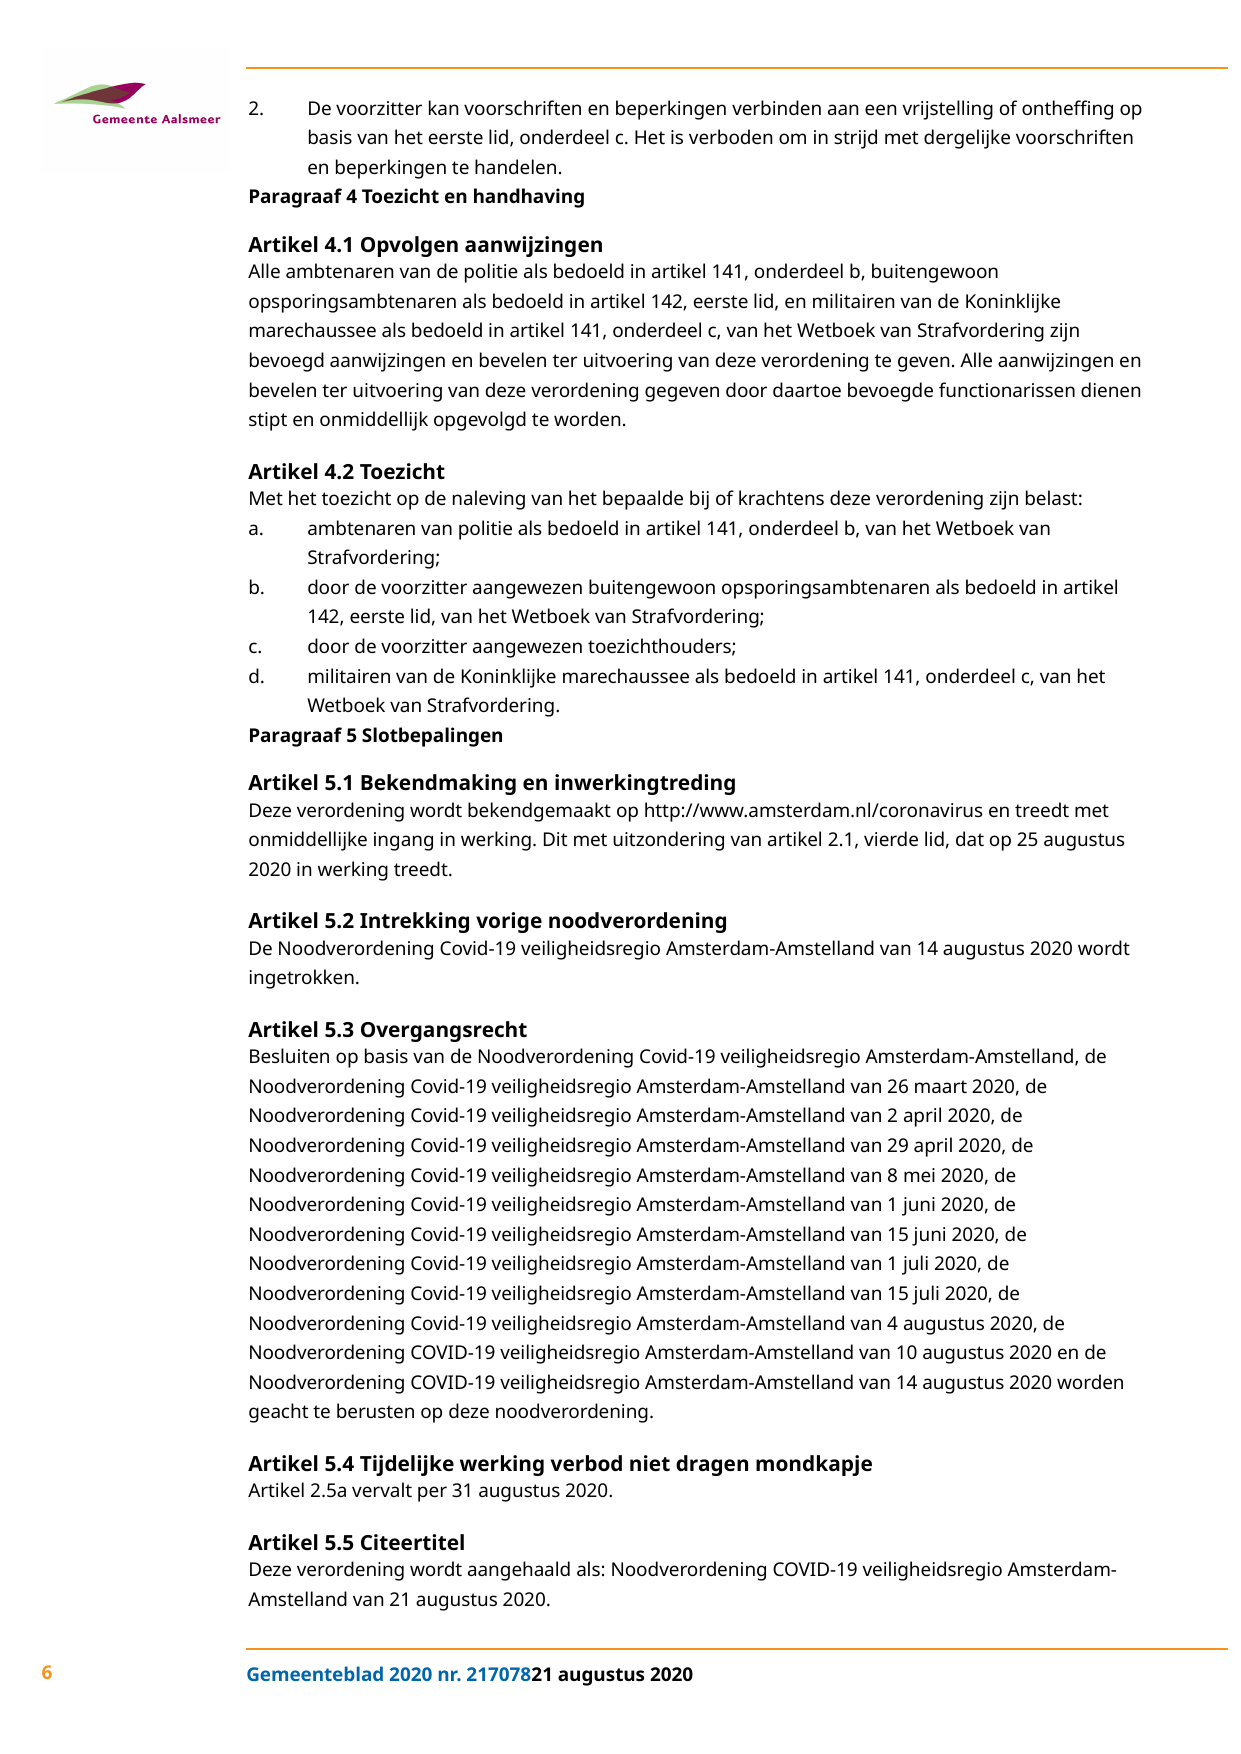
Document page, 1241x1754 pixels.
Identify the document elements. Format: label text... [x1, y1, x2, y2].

list door de voorzitter aangewezen toezichthouders; [248, 633, 1152, 659]
text Artikel 5.5 Citeertitel [248, 1528, 1152, 1556]
picture [41, 47, 231, 172]
text Paragraaf 5 Slotbepalingen [248, 722, 1152, 748]
text Artikel 5.3 Overgangsrecht [248, 1015, 1152, 1043]
text Artikel 5.4 Tijdelijke werking verbod niet dragen mondkapje [248, 1449, 1152, 1477]
text De Noodverordening Covid-19 veiligheidsregio Amsterdam-Amstelland van 14 augustus 2020 wordt ingetrokken. [248, 935, 1152, 990]
text Besluiten op basis van de Noodverordening Covid-19 veiligheidsregio Amsterdam-Amstelland, de Noodverordening Covid-19 veiligheidsregio Amsterdam-Amstelland van 26 maart 2020, de Noodverordening Covid-19 veiligheidsregio Amsterdam-Amstelland van 2 april 2020, de Noodverordening Covid-19 veiligheidsregio Amsterdam-Amstelland van 29 april 2020, de Noodverordening Covid-19 veiligheidsregio Amsterdam-Amstelland van 8 mei 2020, de Noodverordening Covid-19 veiligheidsregio Amsterdam-Amstelland van 1 juni 2020, de Noodverordening Covid-19 veiligheidsregio Amsterdam-Amstelland van 15 juni 2020, de Noodverordening Covid-19 veiligheidsregio Amsterdam-Amstelland van 1 juli 2020, de Noodverordening Covid-19 veiligheidsregio Amsterdam-Amstelland van 15 juli 2020, de Noodverordening Covid-19 veiligheidsregio Amsterdam-Amstelland van 4 augustus 2020, de Noodverordening COVID-19 veiligheidsregio Amsterdam-Amstelland van 10 augustus 2020 en de Noodverordening COVID-19 veiligheidsregio Amsterdam-Amstelland van 14 augustus 2020 worden geacht te berusten op deze noodverordening. [248, 1043, 1152, 1424]
list door de voorzitter aangewezen buitengewoon opsporingsambtenaren als bedoeld in artikel 142, eerste lid, van het Wetboek van Strafvordering; [248, 574, 1152, 629]
text Artikel 5.2 Intrekking vorige noodverordening [248, 907, 1152, 935]
text Met het toezicht op de naleving van het bepaalde bij of krachtens deze verordening zijn belast: [248, 485, 1152, 511]
text Artikel 4.1 Opvolgen aanwijzingen [248, 230, 1152, 258]
text Artikel 5.1 Bekendmaking en inwerkingtreding [248, 768, 1152, 797]
text Deze verordening wordt aangehaald als: Noodverordening COVID-19 veiligheidsregio Amsterdam-Amstelland van 21 augustus 2020. [248, 1556, 1152, 1611]
list militairen van de Koninklijke marechaussee als bedoeld in artikel 141, onderdeel c, van het Wetboek van Strafvordering. [248, 663, 1152, 718]
text Deze verordening wordt bekendgemaakt op http://www.amsterdam.nl/coronavirus en treedt met onmiddellijke ingang in werking. Dit met uitzondering van artikel 2.1, vierde lid, dat op 25 augustus 2020 in werking treedt. [248, 797, 1152, 882]
text Artikel 4.2 Toezicht [248, 457, 1152, 485]
text Artikel 2.5a vervalt per 31 augustus 2020. [248, 1477, 1152, 1503]
text Paragraaf 4 Toezicht en handhaving [248, 183, 1152, 209]
list ambtenaren van politie als bedoeld in artikel 141, onderdeel b, van het Wetboek van Strafvordering; [248, 515, 1152, 570]
text Alle ambtenaren van de politie als bedoeld in artikel 141, onderdeel b, buitengewoon opsporingsambtenaren als bedoeld in artikel 142, eerste lid, en militairen van de Koninklijke marechaussee als bedoeld in artikel 141, onderdeel c, van het Wetboek van Strafvordering zijn bevoegd aanwijzingen en bevelen ter uitvoering van deze verordening te geven. Alle aanwijzingen en bevelen ter uitvoering van deze verordening gegeven door daartoe bevoegde functionarissen dienen stipt en onmiddellijk opgevolgd te worden. [248, 258, 1152, 432]
list De voorzitter kan voorschriften en beperkingen verbinden aan een vrijstelling of ontheffing op basis van het eerste lid, onderdeel c. Het is verboden om in strijd met dergelijke voorschriften en beperkingen te handelen. [248, 95, 1152, 180]
